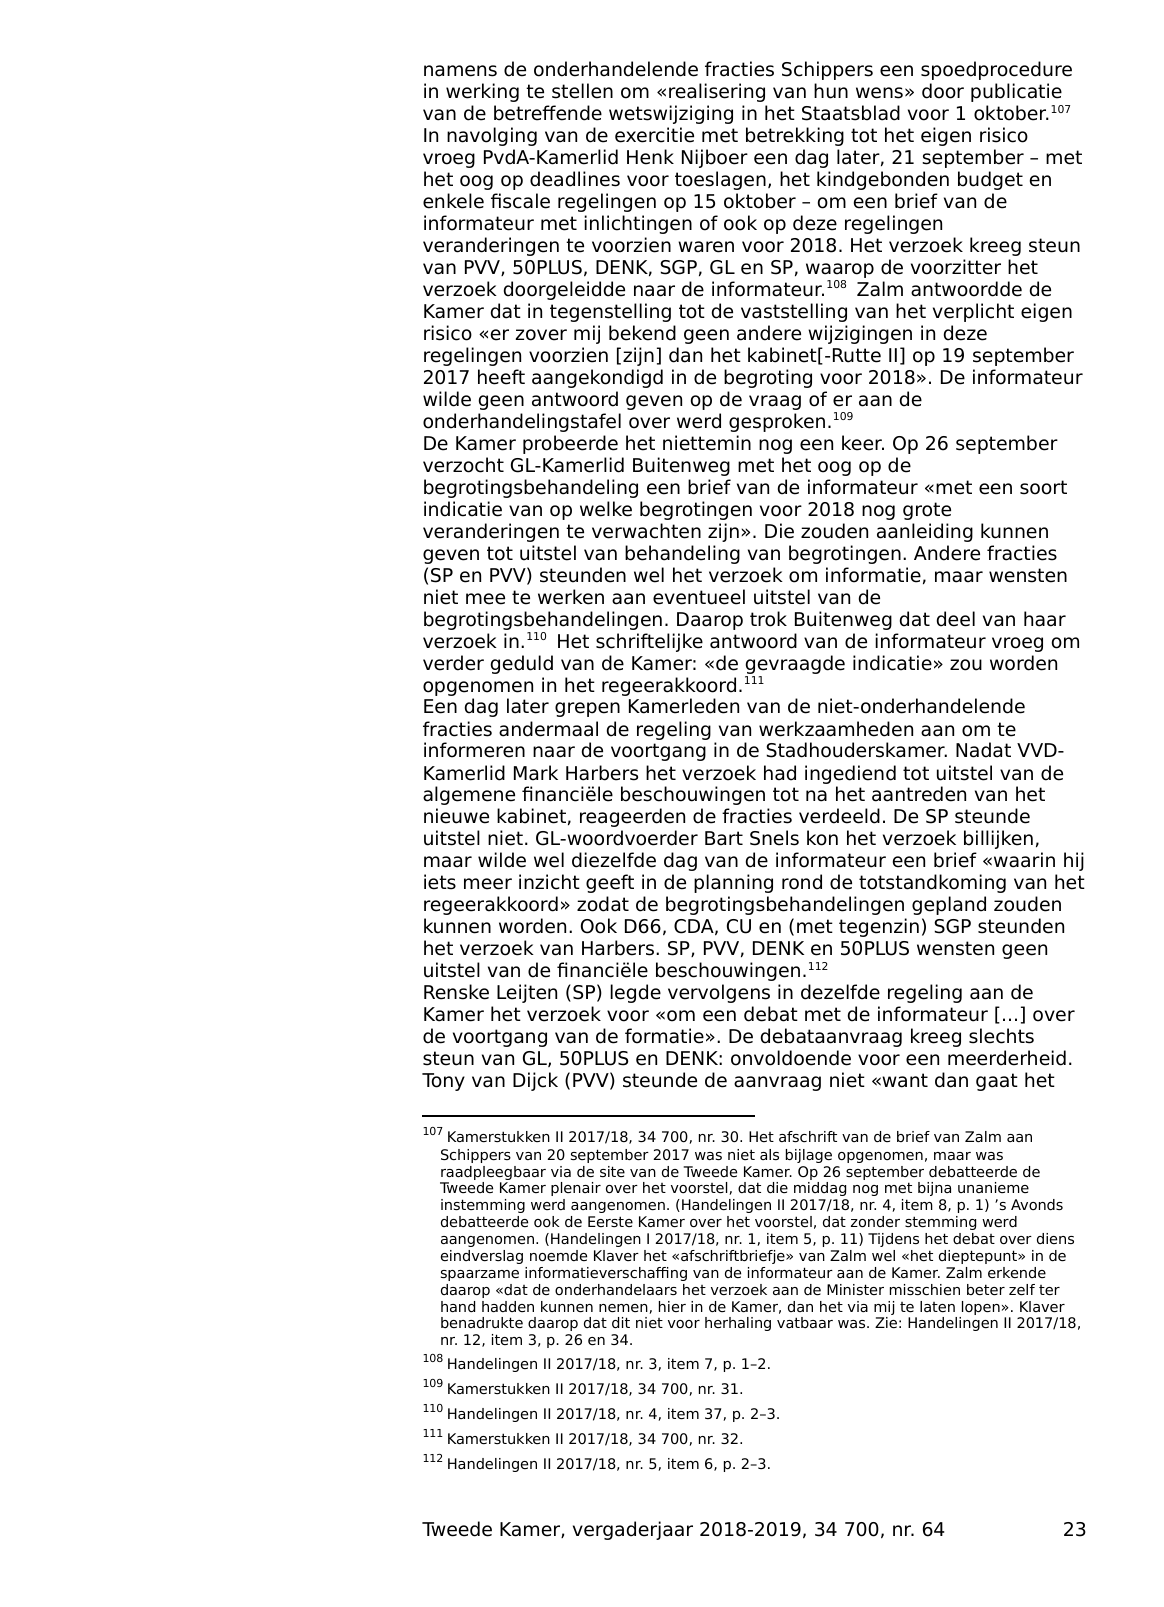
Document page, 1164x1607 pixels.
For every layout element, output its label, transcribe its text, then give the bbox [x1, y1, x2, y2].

text Handelingen II 2017/18, nr. 5, item 6, p. 2–3. [422, 1452, 1087, 1474]
text In navolging van de exercitie met betrekking tot het eigen risico vroeg PvdA-Kamerlid Henk Nijboer een dag later, 21 september – met het oog op deadlines voor toeslagen, het kindgebonden budget en enkele fiscale regelingen op 15 oktober – om een brief van de informateur met inlichtingen of ook op deze regelingen veranderingen te voorzien waren voor 2018. Het verzoek kreeg steun van PVV, 50PLUS, DENK, SGP, GL en SP, waarop de voorzitter het verzoek doorgeleidde naar de informateur. Zalm antwoordde de Kamer dat in tegenstelling tot de vaststelling van het verplicht eigen risico «er zover mij bekend geen andere wijzigingen in deze regelingen voorzien [zijn] dan het kabinet[-Rutte II] op 19 september 2017 heeft aangekondigd in de begroting voor 2018». De informateur wilde geen antwoord geven op de vraag of er aan de onderhandelingstafel over werd gesproken. [422, 125, 1087, 433]
text Kamerstukken II 2017/18, 34 700, nr. 30. Het afschrift van de brief van Zalm aan Schippers van 20 september 2017 was niet als bijlage opgenomen, maar was raadpleegbaar via de site van de Tweede Kamer. Op 26 september debatteerde de Tweede Kamer plenair over het voorstel, dat die middag nog met bijna unanieme instemming werd aangenomen. (Handelingen II 2017/18, nr. 4, item 8, p. 1) ’s Avonds debatteerde ook de Eerste Kamer over het voorstel, dat zonder stemming werd aangenomen. (Handelingen I 2017/18, nr. 1, item 5, p. 11) Tijdens het debat over diens eindverslag noemde Klaver het «afschriftbriefje» van Zalm wel «het dieptepunt» in de spaarzame informatieverschaffing van de informateur aan de Kamer. Zalm erkende daarop «dat de onderhandelaars het verzoek aan de Minister misschien beter zelf ter hand hadden kunnen nemen, hier in de Kamer, dan het via mij te laten lopen». Klaver benadrukte daarop dat dit niet voor herhaling vatbaar was. Zie: Handelingen II 2017/18, nr. 12, item 3, p. 26 en 34. [422, 1125, 1087, 1349]
text Handelingen II 2017/18, nr. 3, item 7, p. 1–2. [422, 1352, 1087, 1374]
text Kamerstukken II 2017/18, 34 700, nr. 32. [422, 1427, 1087, 1449]
text Een dag later grepen Kamerleden van de niet-onderhandelende fracties andermaal de regeling van werkzaamheden aan om te informeren naar de voortgang in de Stadhouderskamer. Nadat VVD-Kamerlid Mark Harbers het verzoek had ingediend tot uitstel van de algemene financiële beschouwingen tot na het aantreden van het nieuwe kabinet, reageerden de fracties verdeeld. De SP steunde uitstel niet. GL-woordvoerder Bart Snels kon het verzoek billijken, maar wilde wel diezelfde dag van de informateur een brief «waarin hij iets meer inzicht geeft in de planning rond de totstandkoming van het regeerakkoord» zodat de begrotingsbehandelingen gepland zouden kunnen worden. Ook D66, CDA, CU en (met tegenzin) SGP steunden het verzoek van Harbers. SP, PVV, DENK en 50PLUS wensten geen uitstel van de financiële beschouwingen. [422, 696, 1087, 982]
text namens de onderhandelende fracties Schippers een spoedprocedure in werking te stellen om «realisering van hun wens» door publicatie van de betreffende wetswijziging in het Staatsblad voor 1 oktober. [422, 59, 1087, 125]
text Kamerstukken II 2017/18, 34 700, nr. 31. [422, 1377, 1087, 1399]
text Renske Leijten (SP) legde vervolgens in dezelfde regeling aan de Kamer het verzoek voor «om een debat met de informateur [...] over de voortgang van de formatie». De debataanvraag kreeg slechts steun van GL, 50PLUS en DENK: onvoldoende voor een meerderheid. Tony van Dijck (PVV) steunde de aanvraag niet «want dan gaat het [422, 982, 1087, 1092]
text De Kamer probeerde het niettemin nog een keer. Op 26 september verzocht GL-Kamerlid Buitenweg met het oog op de begrotingsbehandeling een brief van de informateur «met een soort indicatie van op welke begrotingen voor 2018 nog grote veranderingen te verwachten zijn». Die zouden aanleiding kunnen geven tot uitstel van behandeling van begrotingen. Andere fracties (SP en PVV) steunden wel het verzoek om informatie, maar wensten niet mee te werken aan eventueel uitstel van de begrotingsbehandelingen. Daarop trok Buitenweg dat deel van haar verzoek in. Het schriftelijke antwoord van de informateur vroeg om verder geduld van de Kamer: «de gevraagde indicatie» zou worden opgenomen in het regeerakkoord. [422, 433, 1087, 696]
text Handelingen II 2017/18, nr. 4, item 37, p. 2–3. [422, 1402, 1087, 1424]
